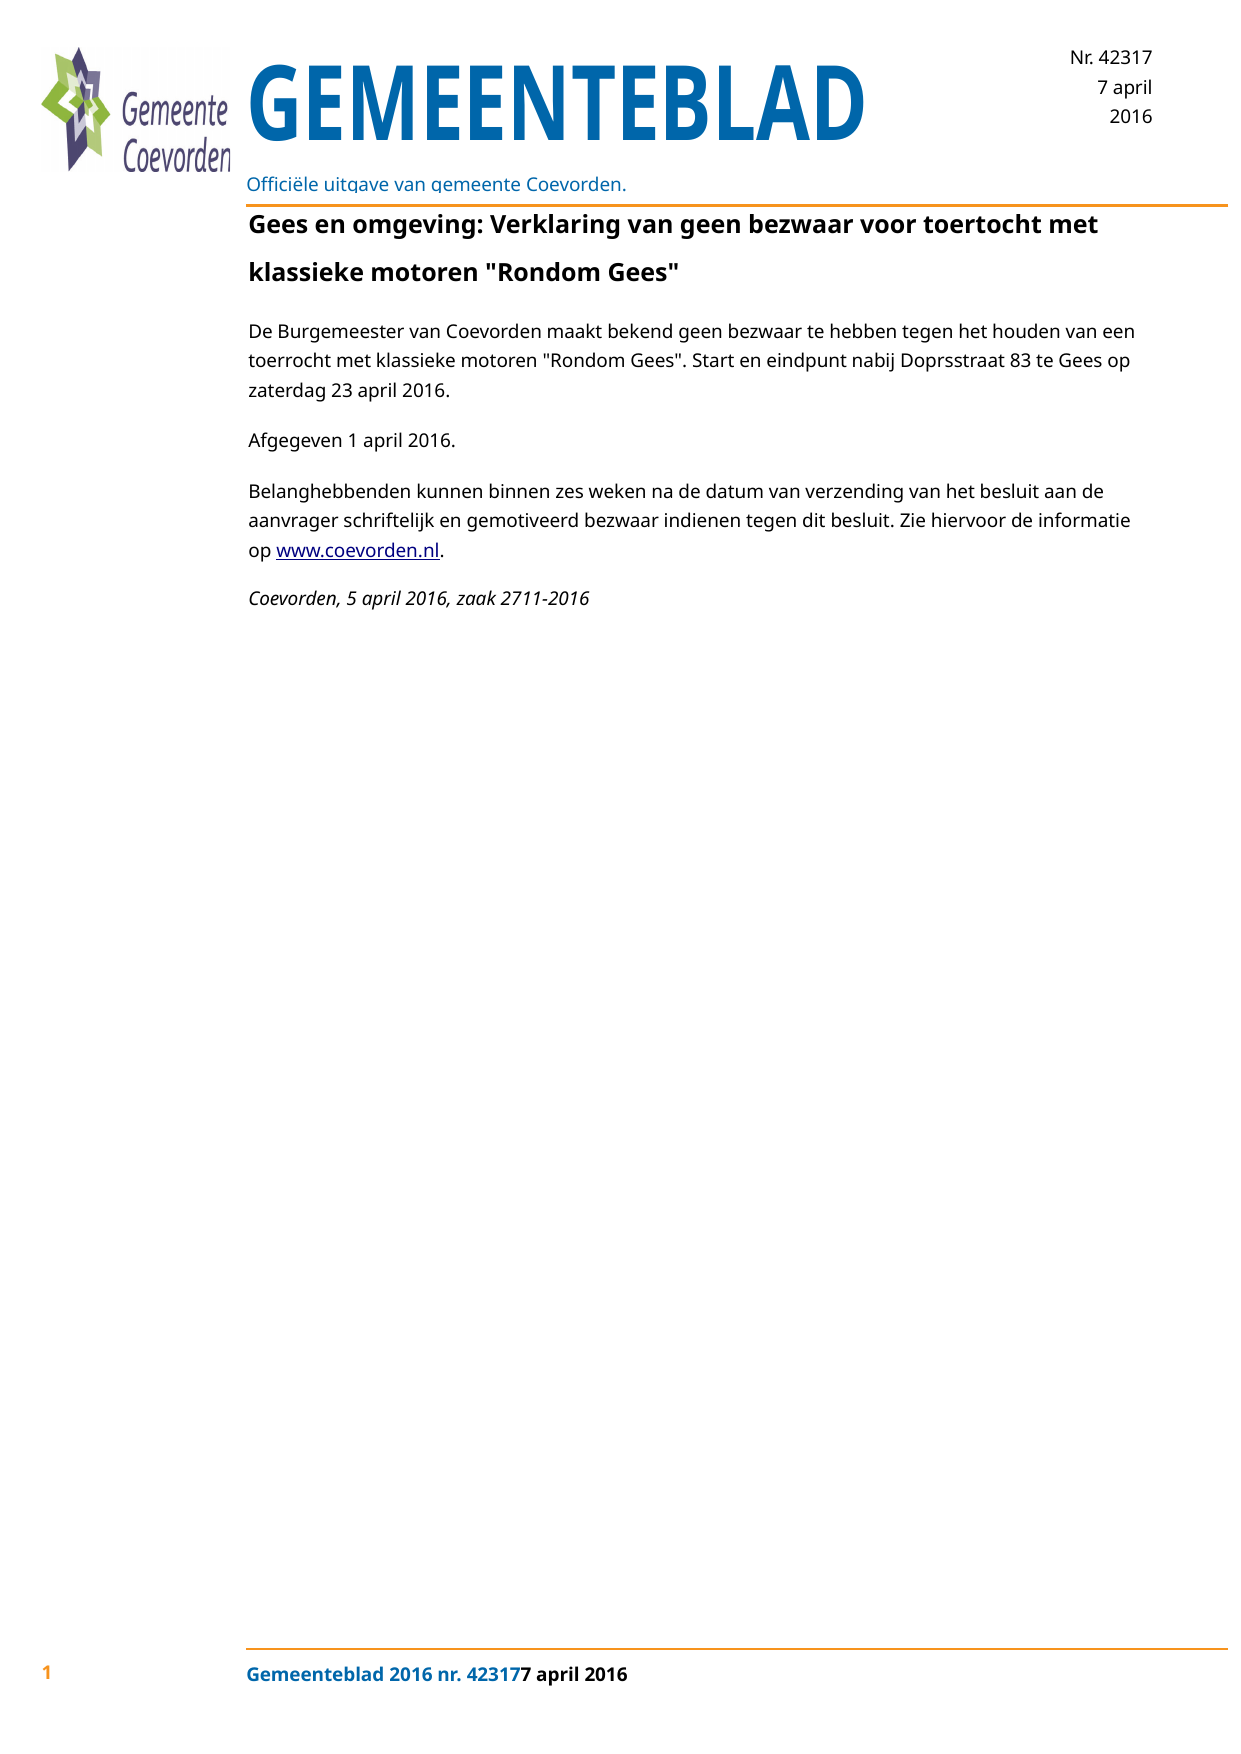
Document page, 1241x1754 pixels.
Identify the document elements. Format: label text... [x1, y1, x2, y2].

text De Burgemeester van Coevorden maakt bekend geen bezwaar te hebben tegen het houden van een toerrocht met klassieke motoren "Rondom Gees". Start en eindpunt nabij Doprsstraat 83 te Gees op zaterdag 23 april 2016. [248, 318, 1152, 403]
picture [41, 47, 231, 172]
text Afgegeven 1 april 2016. [248, 427, 1152, 453]
text Coevorden, 5 april 2016, zaak 2711-2016 [248, 585, 1152, 611]
text Gees en omgeving: Verklaring van geen bezwaar voor toertocht met klassieke motoren "Rondom Gees" [248, 207, 1152, 288]
text Belanghebbenden kunnen binnen zes weken na de datum van verzending van het besluit aan de aanvrager schriftelijk en gemotiveerd bezwaar indienen tegen dit besluit. Zie hiervoor de informatie op www.coevorden.nl. [248, 478, 1152, 563]
